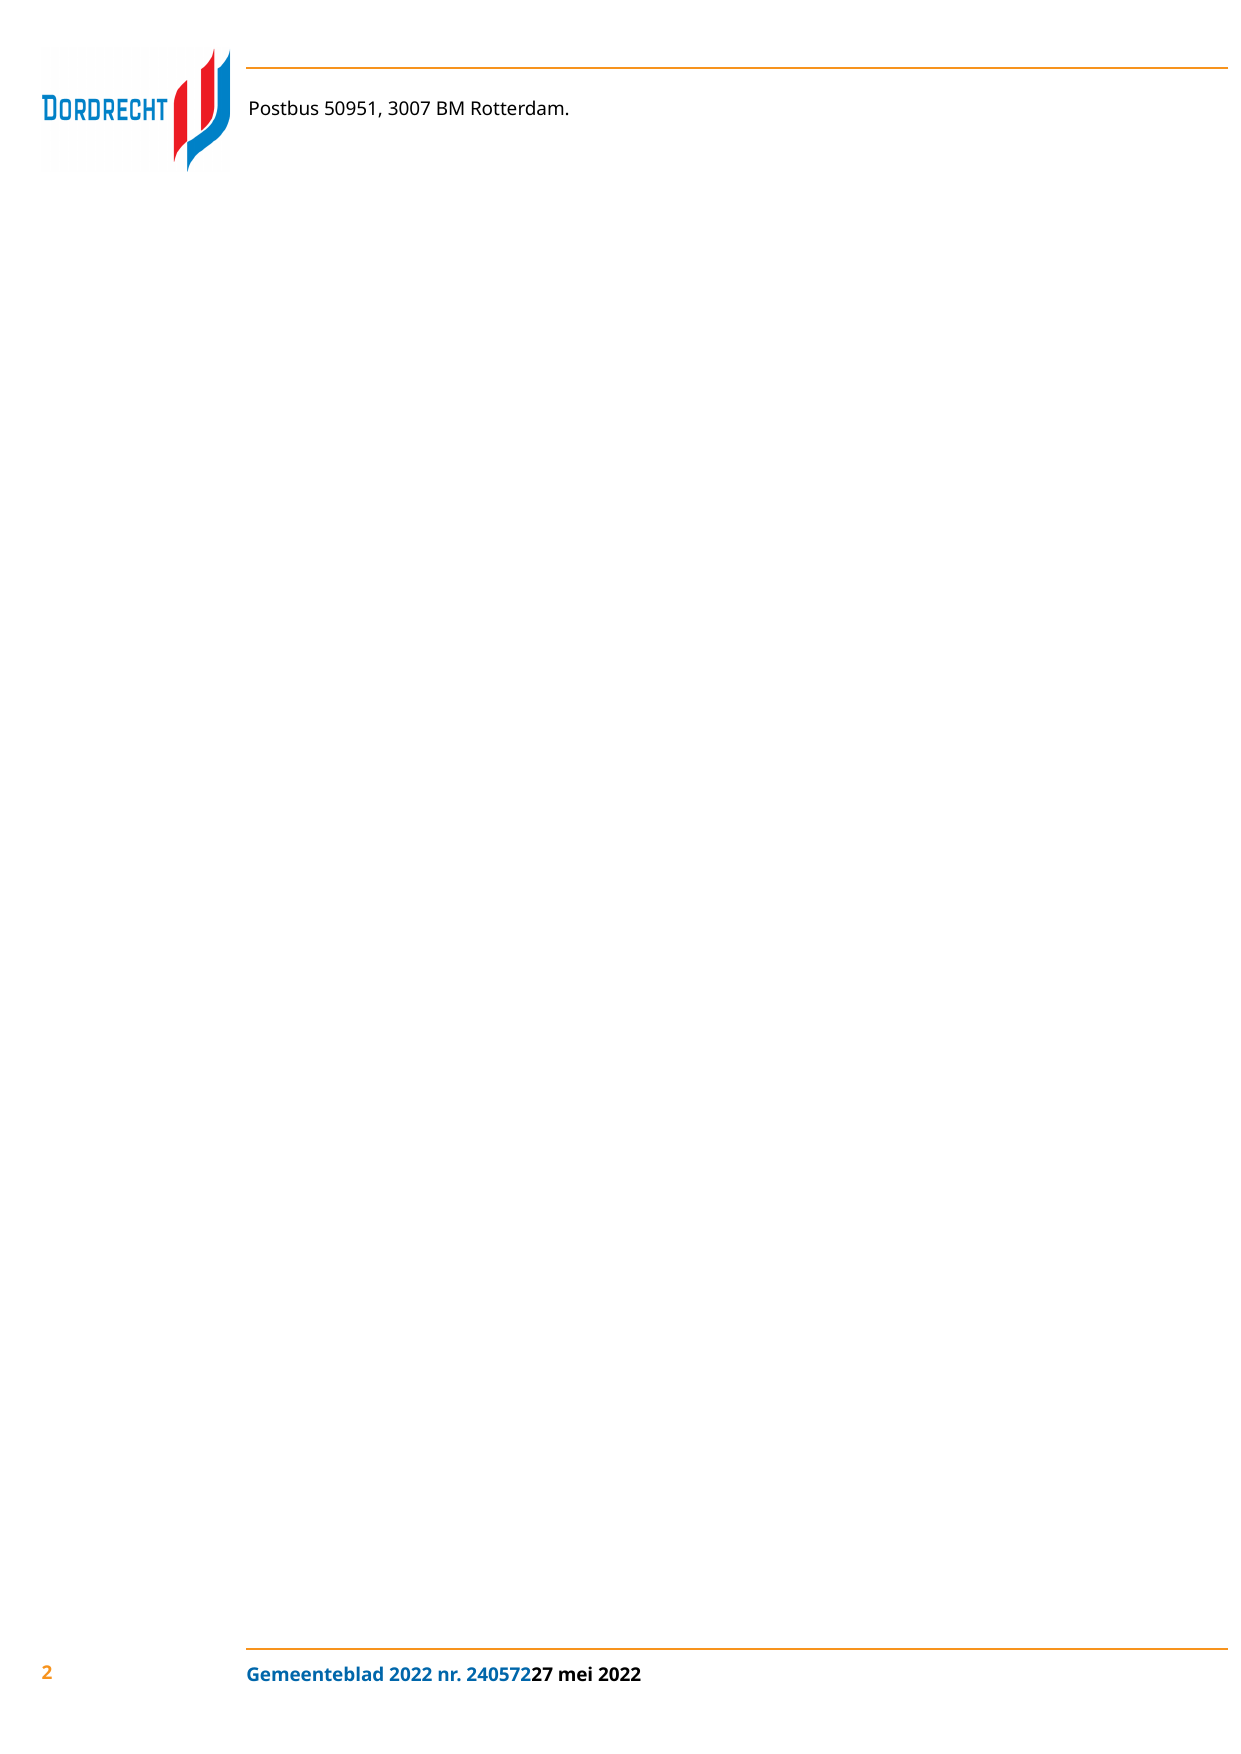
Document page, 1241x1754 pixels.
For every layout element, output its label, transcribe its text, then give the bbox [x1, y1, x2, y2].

text Postbus 50951, 3007 BM Rotterdam. [248, 95, 1152, 121]
picture [41, 47, 231, 172]
